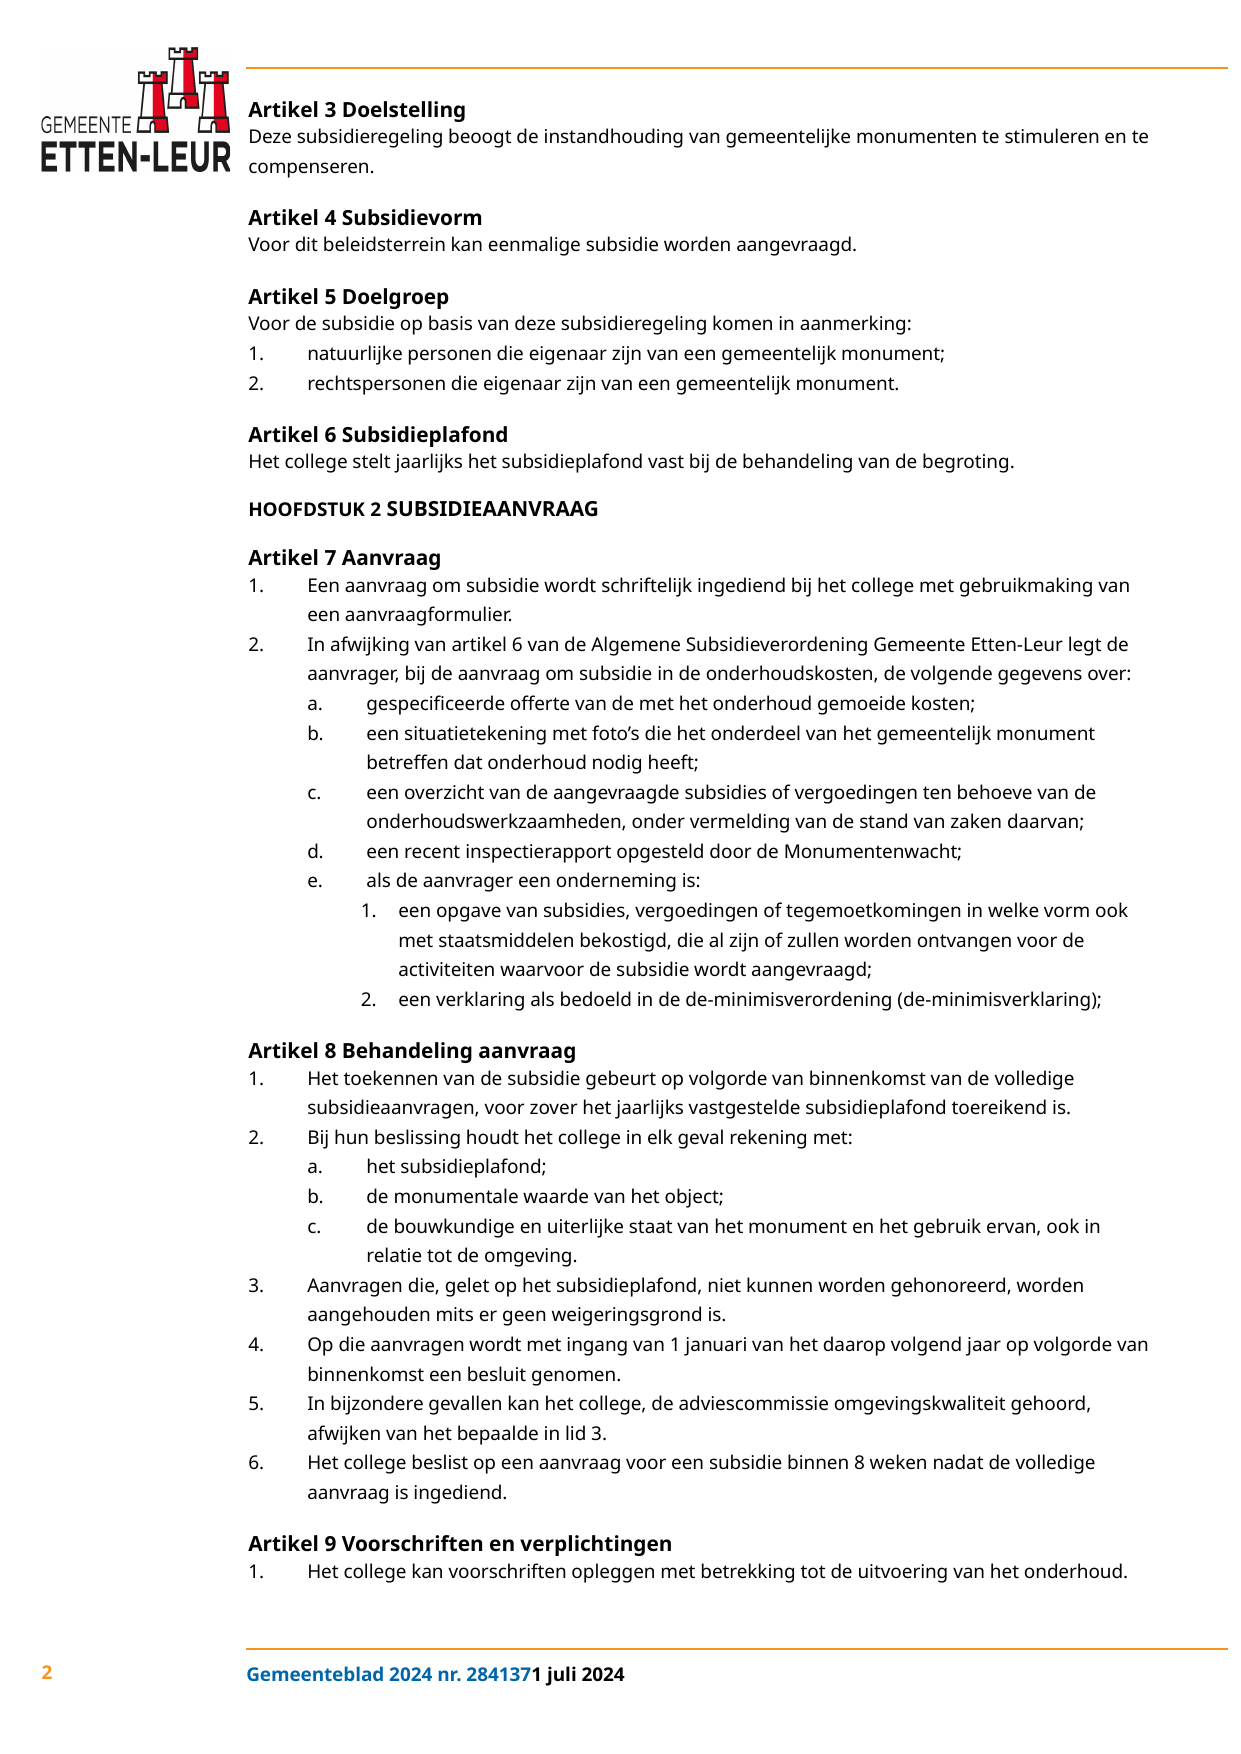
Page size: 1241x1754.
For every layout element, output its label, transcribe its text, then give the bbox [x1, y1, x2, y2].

list de monumentale waarde van het object; [307, 1183, 1152, 1209]
text Artikel 8 Behandeling aanvraag [248, 1036, 1152, 1065]
list Bij hun beslissing houdt het college in elk geval rekening met: [248, 1124, 1152, 1150]
list Het college kan voorschriften opleggen met betrekking tot de uitvoering van het onderhoud. [248, 1558, 1152, 1584]
list Op die aanvragen wordt met ingang van 1 januari van het daarop volgend jaar op volgorde van binnenkomst een besluit genomen. [248, 1331, 1152, 1386]
text Artikel 3 Doelstelling [248, 95, 1152, 123]
text Artikel 7 Aanvraag [248, 543, 1152, 572]
list een overzicht van de aangevraagde subsidies of vergoedingen ten behoeve van de onderhoudswerkzaamheden, onder vermelding van de stand van zaken daarvan; [307, 779, 1152, 834]
list gespecificeerde offerte van de met het onderhoud gemoeide kosten; [307, 690, 1152, 716]
list Een aanvraag om subsidie wordt schriftelijk ingediend bij het college met gebruikmaking van een aanvraagformulier. [248, 572, 1152, 627]
list een verklaring als bedoeld in de de-minimisverordening (de-minimisverklaring); [361, 986, 1152, 1012]
text Deze subsidieregeling beoogt de instandhouding van gemeentelijke monumenten te stimuleren en te compenseren. [248, 123, 1152, 178]
list een recent inspectierapport opgesteld door de Monumentenwacht; [307, 838, 1152, 864]
list In afwijking van artikel 6 van de Algemene Subsidieverordening Gemeente Etten-Leur legt de aanvrager, bij de aanvraag om subsidie in de onderhoudskosten, de volgende gegevens over: [248, 631, 1152, 686]
text Voor de subsidie op basis van deze subsidieregeling komen in aanmerking: [248, 311, 1152, 336]
text Voor dit beleidsterrein kan eenmalige subsidie worden aangevraagd. [248, 232, 1152, 257]
text HOOFDSTUK 2 SUBSIDIEAANVRAAG [248, 494, 1152, 523]
text Artikel 9 Voorschriften en verplichtingen [248, 1529, 1152, 1558]
picture [41, 47, 231, 172]
list Aanvragen die, gelet op het subsidieplafond, niet kunnen worden gehonoreerd, worden aangehouden mits er geen weigeringsgrond is. [248, 1272, 1152, 1327]
list het subsidieplafond; [307, 1154, 1152, 1179]
list Het toekennen van de subsidie gebeurt op volgorde van binnenkomst van de volledige subsidieaanvragen, voor zover het jaarlijks vastgestelde subsidieplafond toereikend is. [248, 1065, 1152, 1120]
list natuurlijke personen die eigenaar zijn van een gemeentelijk monument; [248, 340, 1152, 366]
list een opgave van subsidies, vergoedingen of tegemoetkomingen in welke vorm ook met staatsmiddelen bekostigd, die al zijn of zullen worden ontvangen voor de activiteiten waarvoor de subsidie wordt aangevraagd; [361, 897, 1152, 982]
list Het college beslist op een aanvraag voor een subsidie binnen 8 weken nadat de volledige aanvraag is ingediend. [248, 1449, 1152, 1505]
list een situatietekening met foto’s die het onderdeel van het gemeentelijk monument betreffen dat onderhoud nodig heeft; [307, 720, 1152, 775]
text Artikel 5 Doelgroep [248, 282, 1152, 311]
list de bouwkundige en uiterlijke staat van het monument en het gebruik ervan, ook in relatie tot de omgeving. [307, 1213, 1152, 1268]
list rechtspersonen die eigenaar zijn van een gemeentelijk monument. [248, 370, 1152, 395]
list als de aanvrager een onderneming is: [307, 868, 1152, 893]
list In bijzondere gevallen kan het college, de adviescommissie omgevingskwaliteit gehoord, afwijken van het bepaalde in lid 3. [248, 1390, 1152, 1446]
text Artikel 4 Subsidievorm [248, 203, 1152, 232]
text Artikel 6 Subsidieplafond [248, 420, 1152, 448]
text Het college stelt jaarlijks het subsidieplafond vast bij de behandeling van de begroting. [248, 448, 1152, 474]
